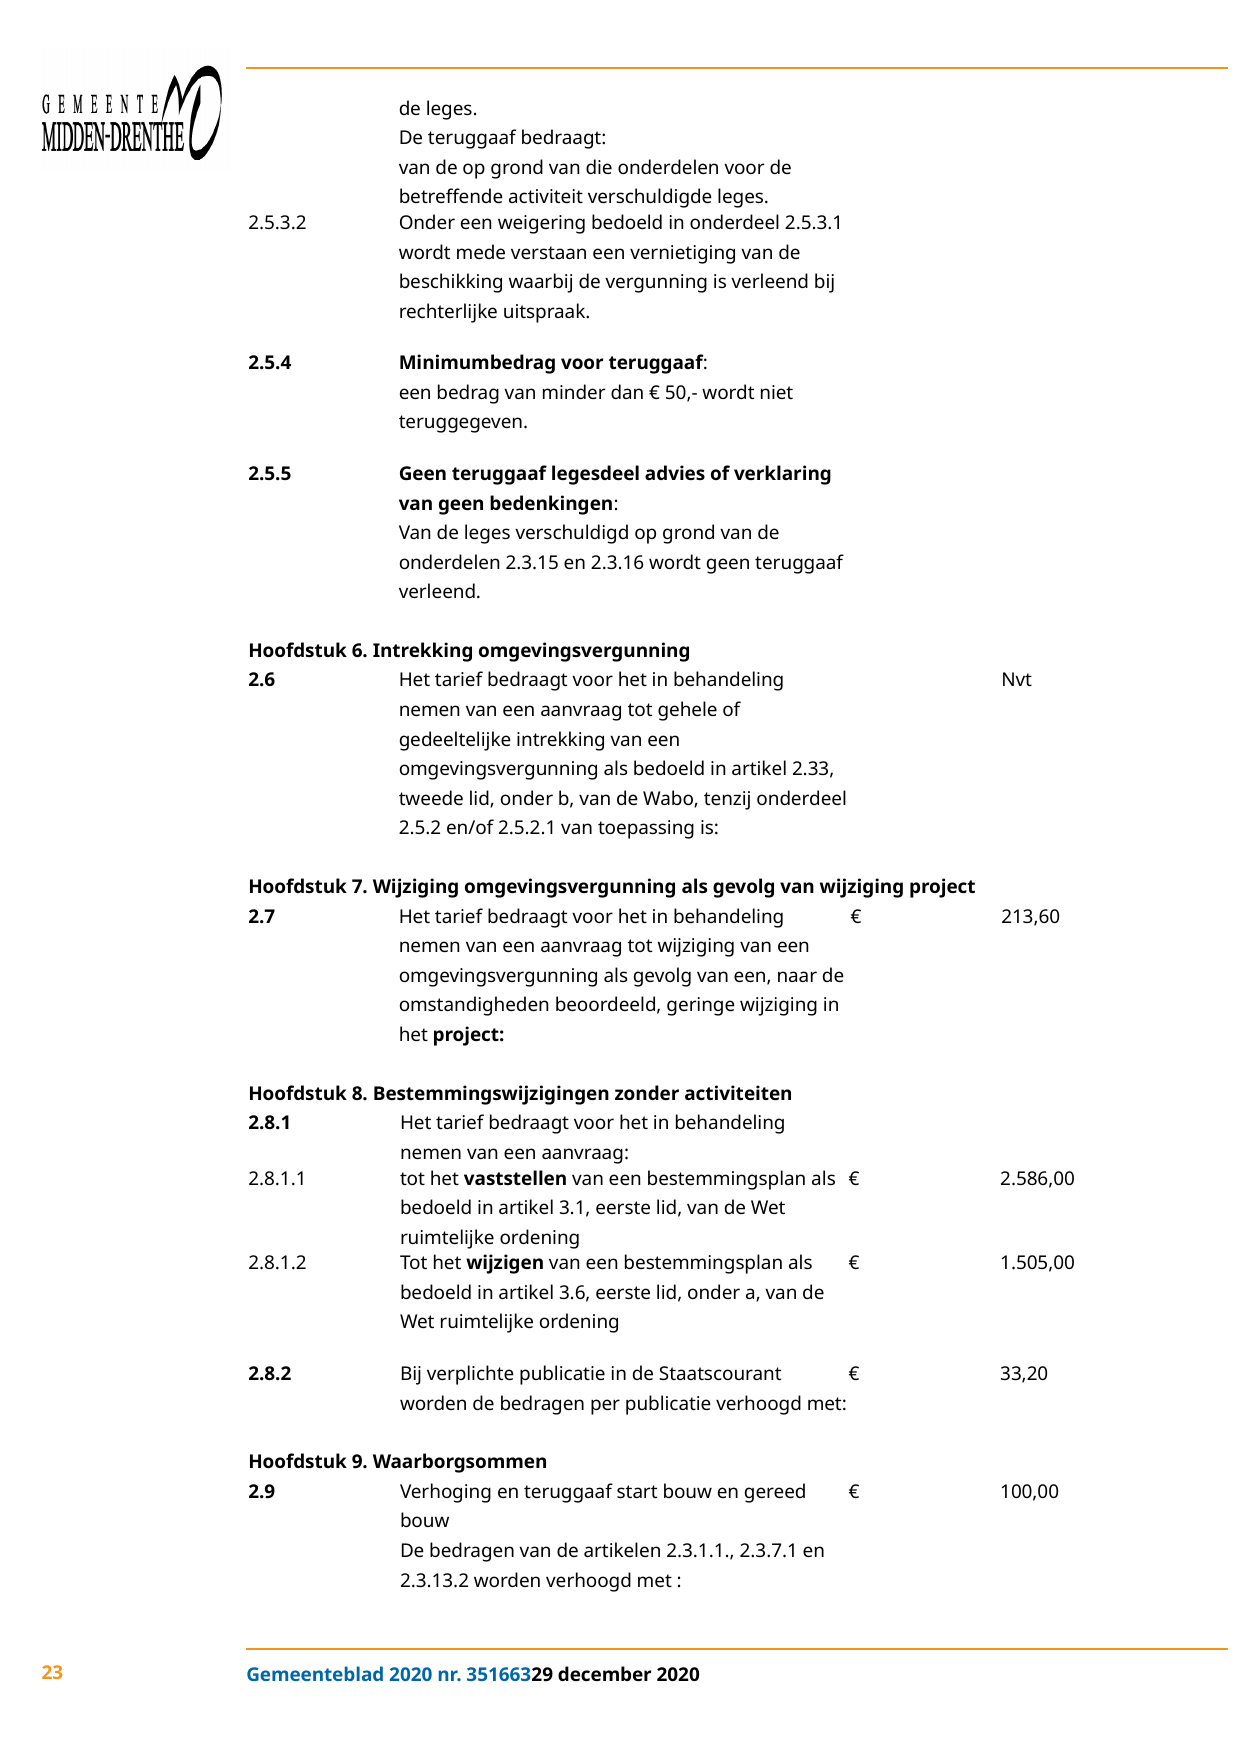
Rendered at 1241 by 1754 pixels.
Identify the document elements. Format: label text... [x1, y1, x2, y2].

table_cell € [848, 1165, 1000, 1249]
table_cell 33,20 [1000, 1360, 1152, 1416]
table_header Nvt [1001, 667, 1152, 840]
table_header 2.9 [248, 1478, 400, 1592]
table_cell Geen teruggaaf legesdeel advies of verklaring van geen bedenkingen: Van de leges verschuldigd op grond van de onderdelen 2.3.15 en 2.3.16 wordt geen teruggaaf verleend. [399, 460, 850, 604]
table_cell [1001, 350, 1152, 434]
table_cell 2.5.5 [248, 460, 398, 604]
table_header Het tarief bedraagt voor het in behandeling nemen van een aanvraag: [400, 1109, 848, 1165]
table_cell Tot het wijzigen van een bestemmingsplan als bedoeld in artikel 3.6, eerste lid, onder a, van de Wet ruimtelijke ordening [400, 1250, 848, 1334]
table_header Het tarief bedraagt voor het in behandeling nemen van een aanvraag tot wijziging van een omgevingsvergunning als gevolg van een, naar de omstandigheden beoordeeld, geringe wijziging in het project: [399, 903, 850, 1047]
table_cell 1.505,00 [1000, 1250, 1152, 1334]
table_cell [399, 434, 850, 460]
table_cell [1001, 434, 1152, 460]
table_cell [848, 1335, 1000, 1360]
table_cell 2.5.4 [248, 350, 398, 434]
table_cell [850, 209, 1001, 324]
table_cell € [848, 1360, 1000, 1416]
table_header [1000, 1109, 1152, 1165]
table_header 2.6 [248, 667, 398, 840]
text Hoofdstuk 8. Bestemmingswijzigingen zonder activiteiten [248, 1080, 1152, 1105]
table_cell [850, 350, 1001, 434]
table_header [850, 667, 1001, 840]
table_cell de leges. De teruggaaf bedraagt: van de op grond van die onderdelen voor de betreffende activiteit verschuldigde leges. [399, 95, 850, 209]
table_cell [248, 1335, 400, 1360]
table_cell tot het vaststellen van een bestemmingsplan als bedoeld in artikel 3.1, eerste lid, van de Wet ruimtelijke ordening [400, 1165, 848, 1249]
table_cell 2.586,00 [1000, 1165, 1152, 1249]
table_cell 2.5.3.2 [248, 209, 398, 324]
table_header Het tarief bedraagt voor het in behandeling nemen van een aanvraag tot gehele of gedeeltelijke intrekking van een omgevingsvergunning als bedoeld in artikel 2.33, tweede lid, onder b, van de Wabo, tenzij onderdeel 2.5.2 en/of 2.5.2.1 van toepassing is: [399, 667, 850, 840]
text Hoofdstuk 6. Intrekking omgevingsvergunning [248, 637, 1152, 663]
table_cell 2.8.1.1 [248, 1165, 400, 1249]
table_cell [1001, 324, 1152, 349]
table_cell 2.8.1.2 [248, 1250, 400, 1334]
table_cell [850, 434, 1001, 460]
table_cell Onder een weigering bedoeld in onderdeel 2.5.3.1 wordt mede verstaan een vernietiging van de beschikking waarbij de vergunning is verleend bij rechterlijke uitspraak. [399, 209, 850, 324]
table_cell [399, 324, 850, 349]
table_header Verhoging en teruggaaf start bouw en gereed bouw De bedragen van de artikelen 2.3.1.1., 2.3.7.1 en 2.3.13.2 worden verhoogd met : [400, 1478, 848, 1592]
table_header [848, 1109, 1000, 1165]
table_cell [1000, 1335, 1152, 1360]
table_cell [1001, 209, 1152, 324]
table_cell [400, 1335, 848, 1360]
table_cell 2.8.2 [248, 1360, 400, 1416]
table_cell € [848, 1250, 1000, 1334]
table_cell [248, 95, 398, 209]
table_cell [1001, 460, 1152, 604]
table_cell [850, 324, 1001, 349]
table_header € [848, 1478, 1000, 1592]
picture [41, 47, 231, 172]
table_header 213,60 [1001, 903, 1152, 1047]
table_cell [248, 434, 398, 460]
table_cell Bij verplichte publicatie in de Staatscourant worden de bedragen per publicatie verhoogd met: [400, 1360, 848, 1416]
table_cell [850, 460, 1001, 604]
text Hoofdstuk 9. Waarborgsommen [248, 1448, 1152, 1474]
table_header € [850, 903, 1001, 1047]
table_header 2.7 [248, 903, 398, 1047]
table_header 100,00 [1000, 1478, 1152, 1592]
table_header 2.8.1 [248, 1109, 400, 1165]
table_cell [1001, 95, 1152, 209]
table_cell Minimumbedrag voor teruggaaf: een bedrag van minder dan € 50,- wordt niet teruggegeven. [399, 350, 850, 434]
table_cell [248, 324, 398, 349]
text Hoofdstuk 7. Wijziging omgevingsvergunning als gevolg van wijziging project [248, 873, 1152, 899]
table_cell [850, 95, 1001, 209]
